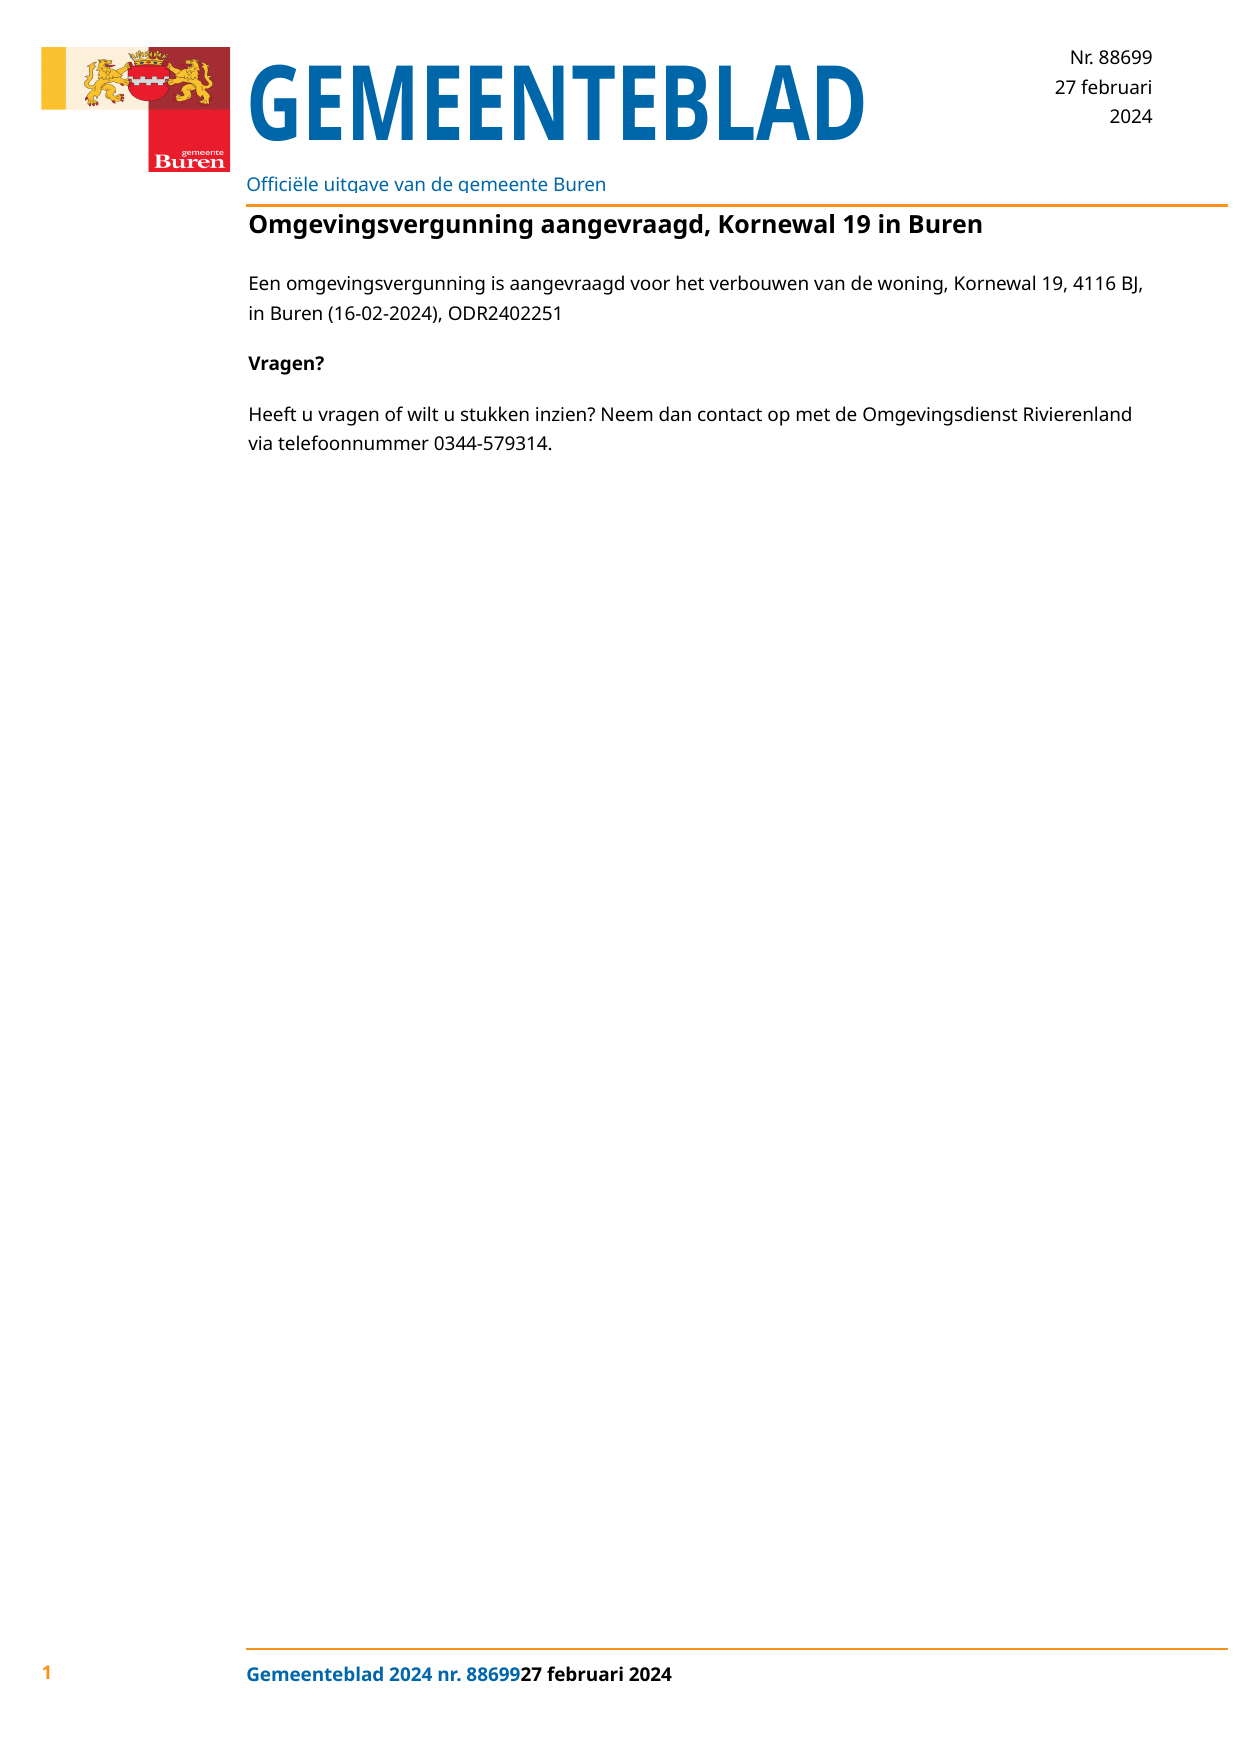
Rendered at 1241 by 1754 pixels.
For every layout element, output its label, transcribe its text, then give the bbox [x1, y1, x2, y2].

text Een omgevingsvergunning is aangevraagd voor het verbouwen van de woning, Kornewal 19, 4116 BJ, in Buren (16-02-2024), ODR2402251 [248, 270, 1152, 326]
picture [41, 47, 231, 172]
text Vragen? [248, 350, 1152, 376]
text Heeft u vragen of wilt u stukken inzien? Neem dan contact op met de Omgevingsdienst Rivierenland via telefoonnummer 0344-579314. [248, 401, 1152, 456]
text Omgevingsvergunning aangevraagd, Kornewal 19 in Buren [248, 207, 1152, 241]
